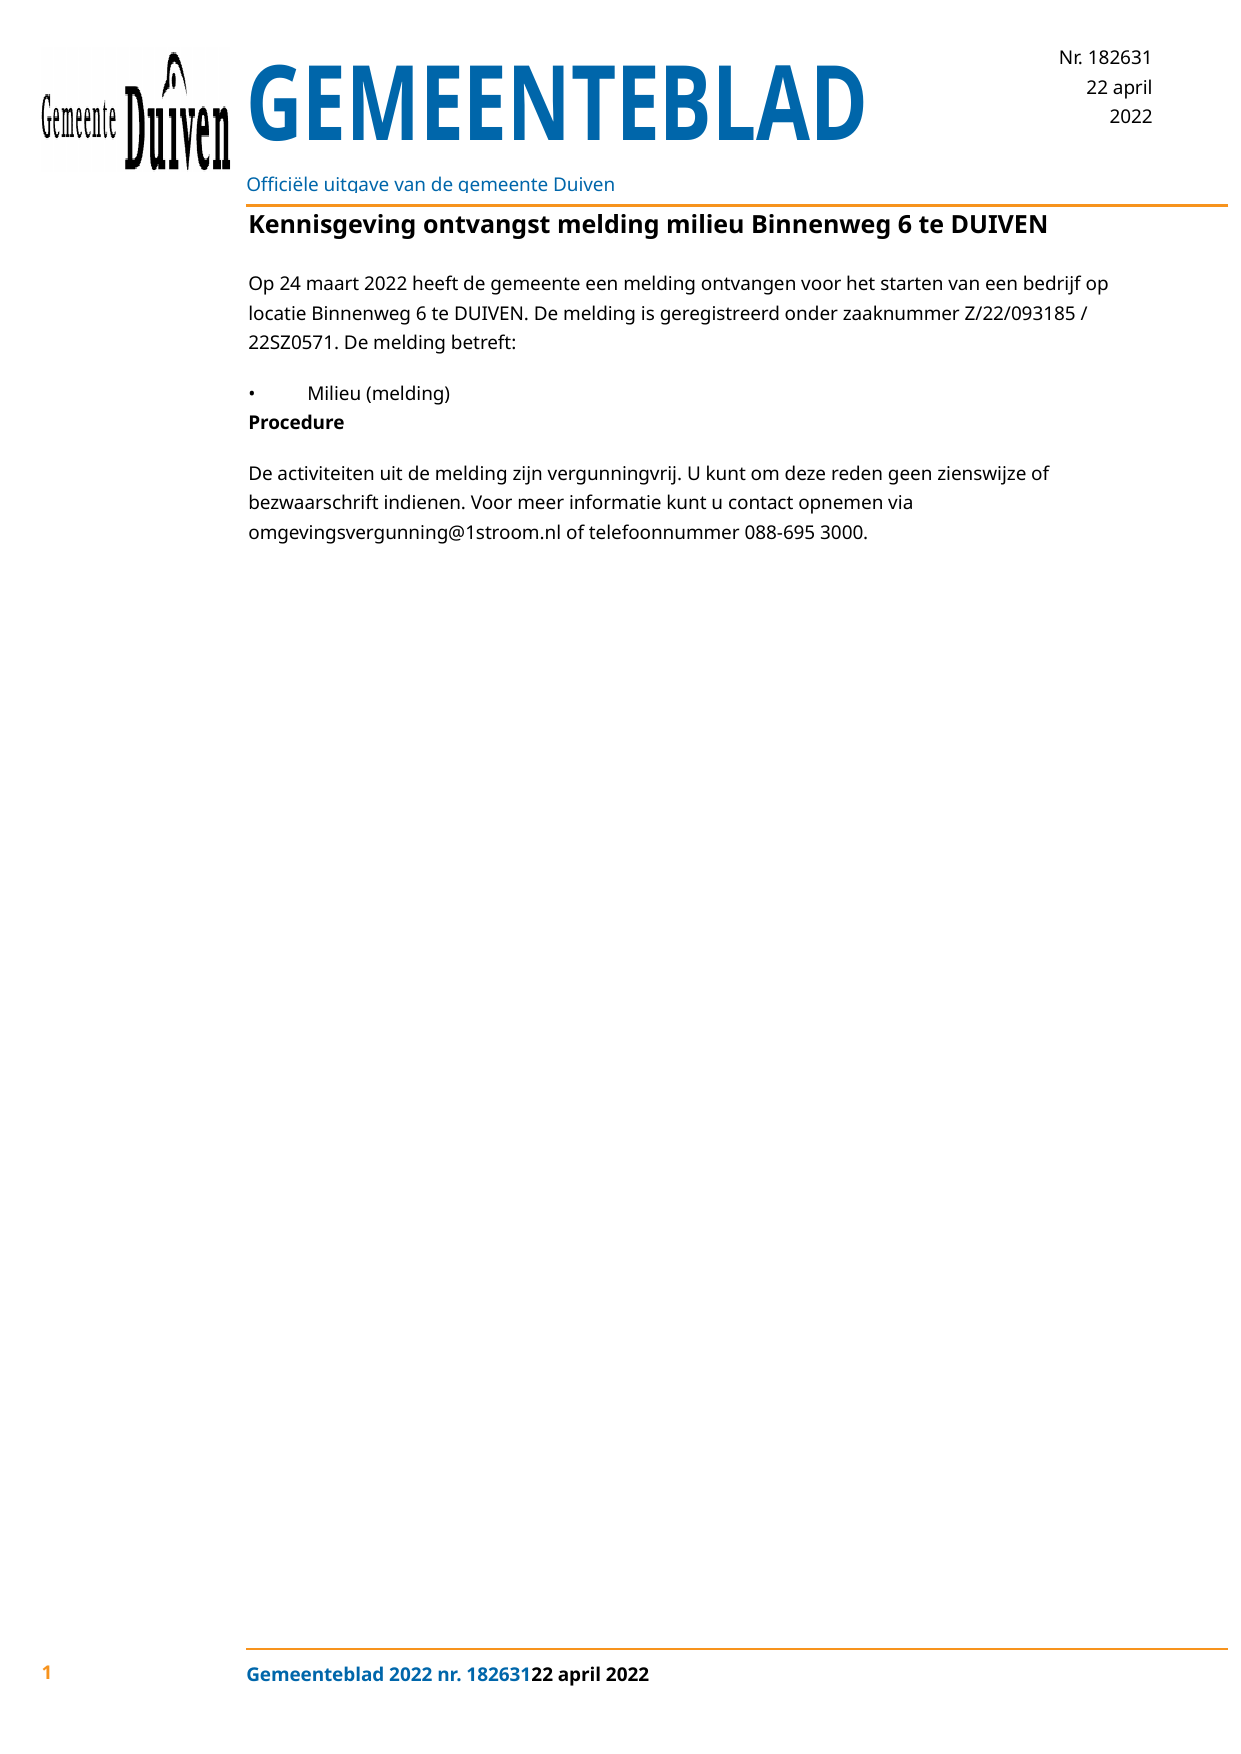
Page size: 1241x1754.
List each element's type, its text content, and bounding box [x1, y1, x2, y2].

list Milieu (melding) [248, 380, 1152, 406]
text Op 24 maart 2022 heeft de gemeente een melding ontvangen voor het starten van een bedrijf op locatie Binnenweg 6 te DUIVEN. De melding is geregistreerd onder zaaknummer Z/22/093185 / 22SZ0571. De melding betreft: [248, 270, 1152, 355]
text Procedure [248, 409, 1152, 435]
text Kennisgeving ontvangst melding milieu Binnenweg 6 te DUIVEN [248, 207, 1152, 241]
text De activiteiten uit de melding zijn vergunningvrij. U kunt om deze reden geen zienswijze of bezwaarschrift indienen. Voor meer informatie kunt u contact opnemen via omgevingsvergunning@1stroom.nl of telefoonnummer 088-695 3000. [248, 460, 1152, 545]
picture [41, 47, 231, 172]
